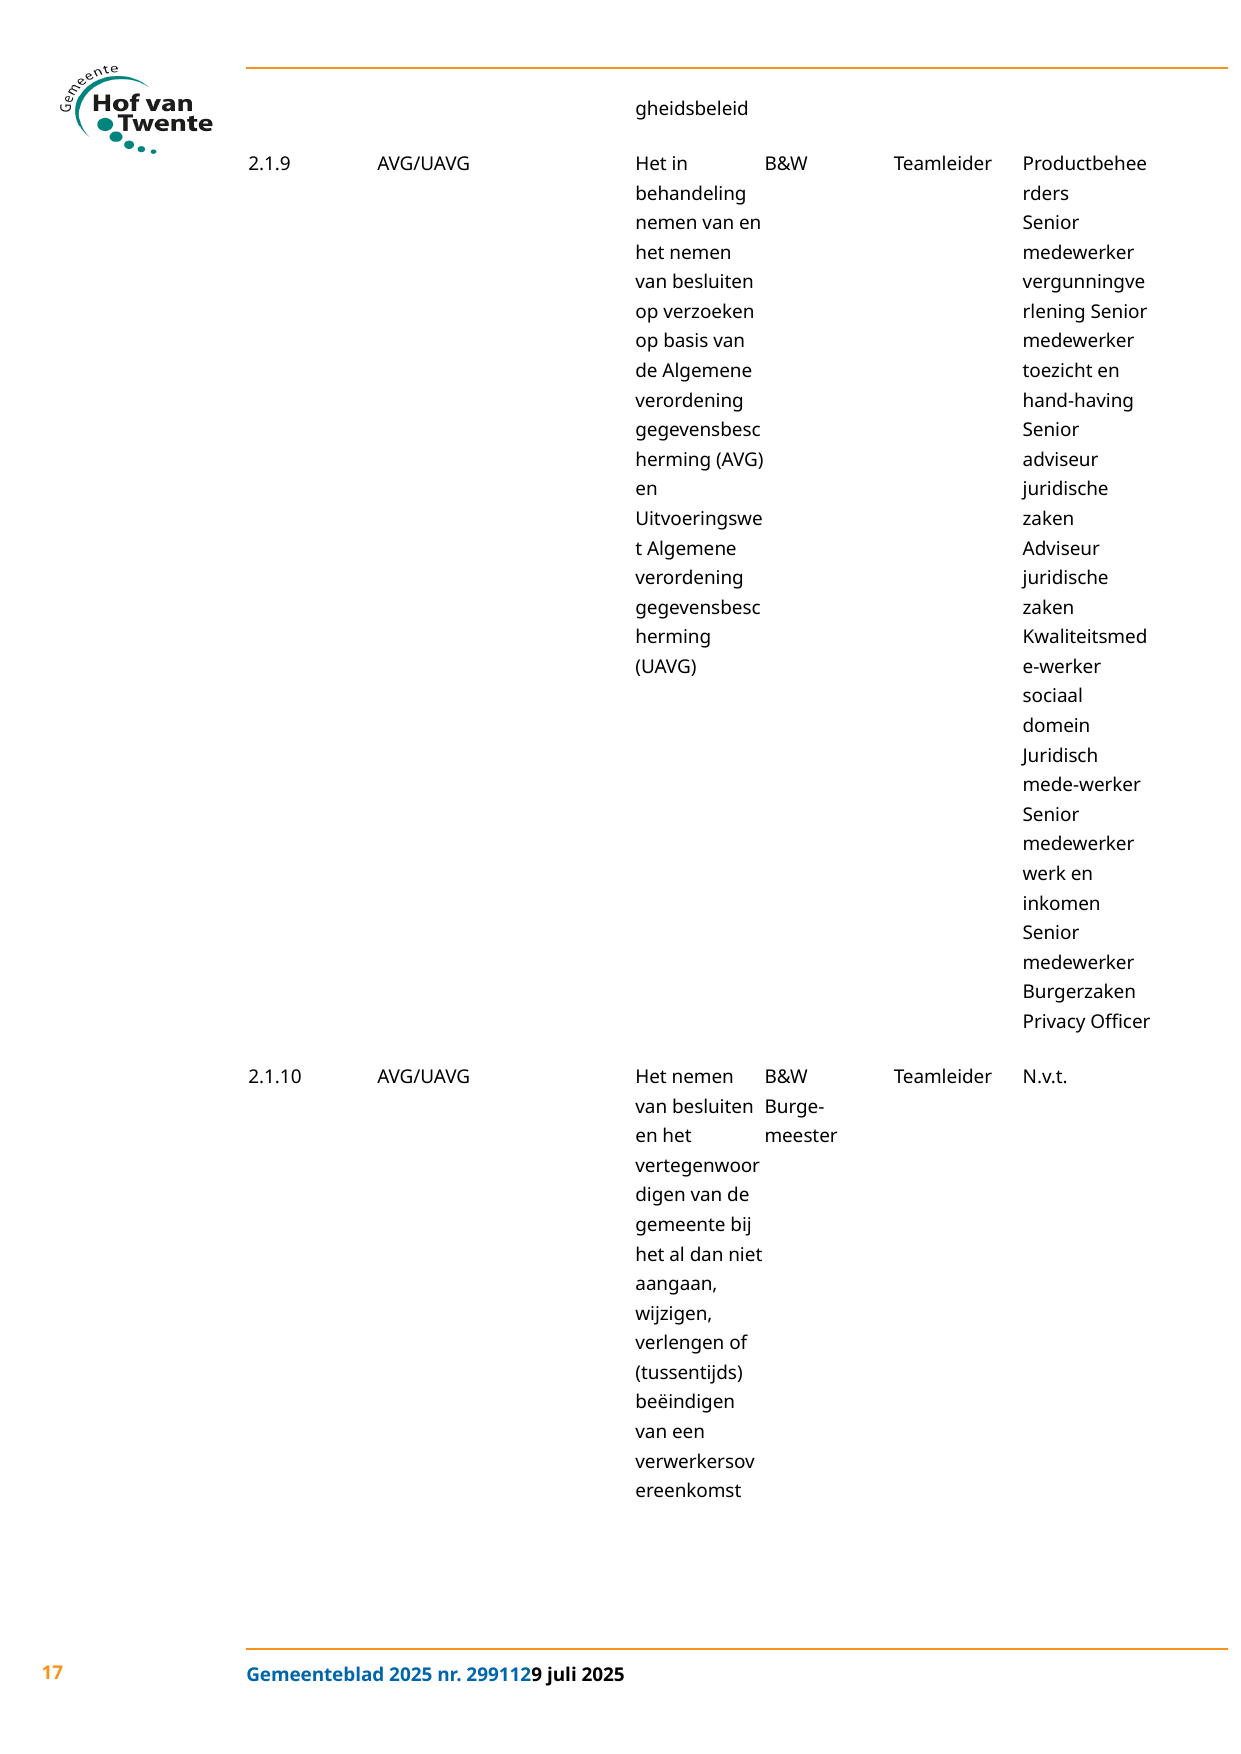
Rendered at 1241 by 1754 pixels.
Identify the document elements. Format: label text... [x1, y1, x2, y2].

table_cell Het in behandeling nemen van en het nemen van besluiten op verzoeken op basis van de Algemene verordening gegevensbescherming (AVG) en Uitvoeringswet Algemene verordening gegevensbescherming (UAVG) [635, 150, 764, 1063]
table_cell AVG/UAVG [377, 1063, 506, 1533]
table_cell gheidsbeleid [635, 95, 764, 150]
table_cell N.v.t. [1023, 1063, 1152, 1533]
table_cell Teamleider [894, 1063, 1022, 1533]
table_cell Het nemen van besluiten en het vertegenwoordigen van de gemeente bij het al dan niet aangaan, wijzigen, verlengen of (tussentijds) beëindigen van een verwerkersovereenkomst [635, 1063, 764, 1533]
table_cell AVG/UAVG [377, 150, 506, 1063]
table_cell [248, 95, 377, 150]
table_cell 2.1.10 [248, 1063, 377, 1533]
table_cell [506, 1063, 635, 1533]
table_cell [506, 95, 635, 150]
picture [41, 47, 231, 172]
table_cell [764, 95, 893, 150]
table_cell Productbeheerders Senior medewerker vergunningverlening Senior medewerker toezicht en hand-having Senior adviseur juridische zaken Adviseur juridische zaken Kwaliteitsmede-werker sociaal domein Juridisch mede-werker Senior medewerker werk en inkomen Senior medewerker Burgerzaken Privacy Officer [1023, 150, 1152, 1063]
table_cell [506, 150, 635, 1063]
table_cell B&W [764, 150, 893, 1063]
table_cell [1023, 95, 1152, 150]
table_cell [377, 95, 506, 150]
table_cell [894, 95, 1022, 150]
table_cell Teamleider [894, 150, 1022, 1063]
table_cell 2.1.9 [248, 150, 377, 1063]
table_cell B&W Burge-meester [764, 1063, 893, 1533]
